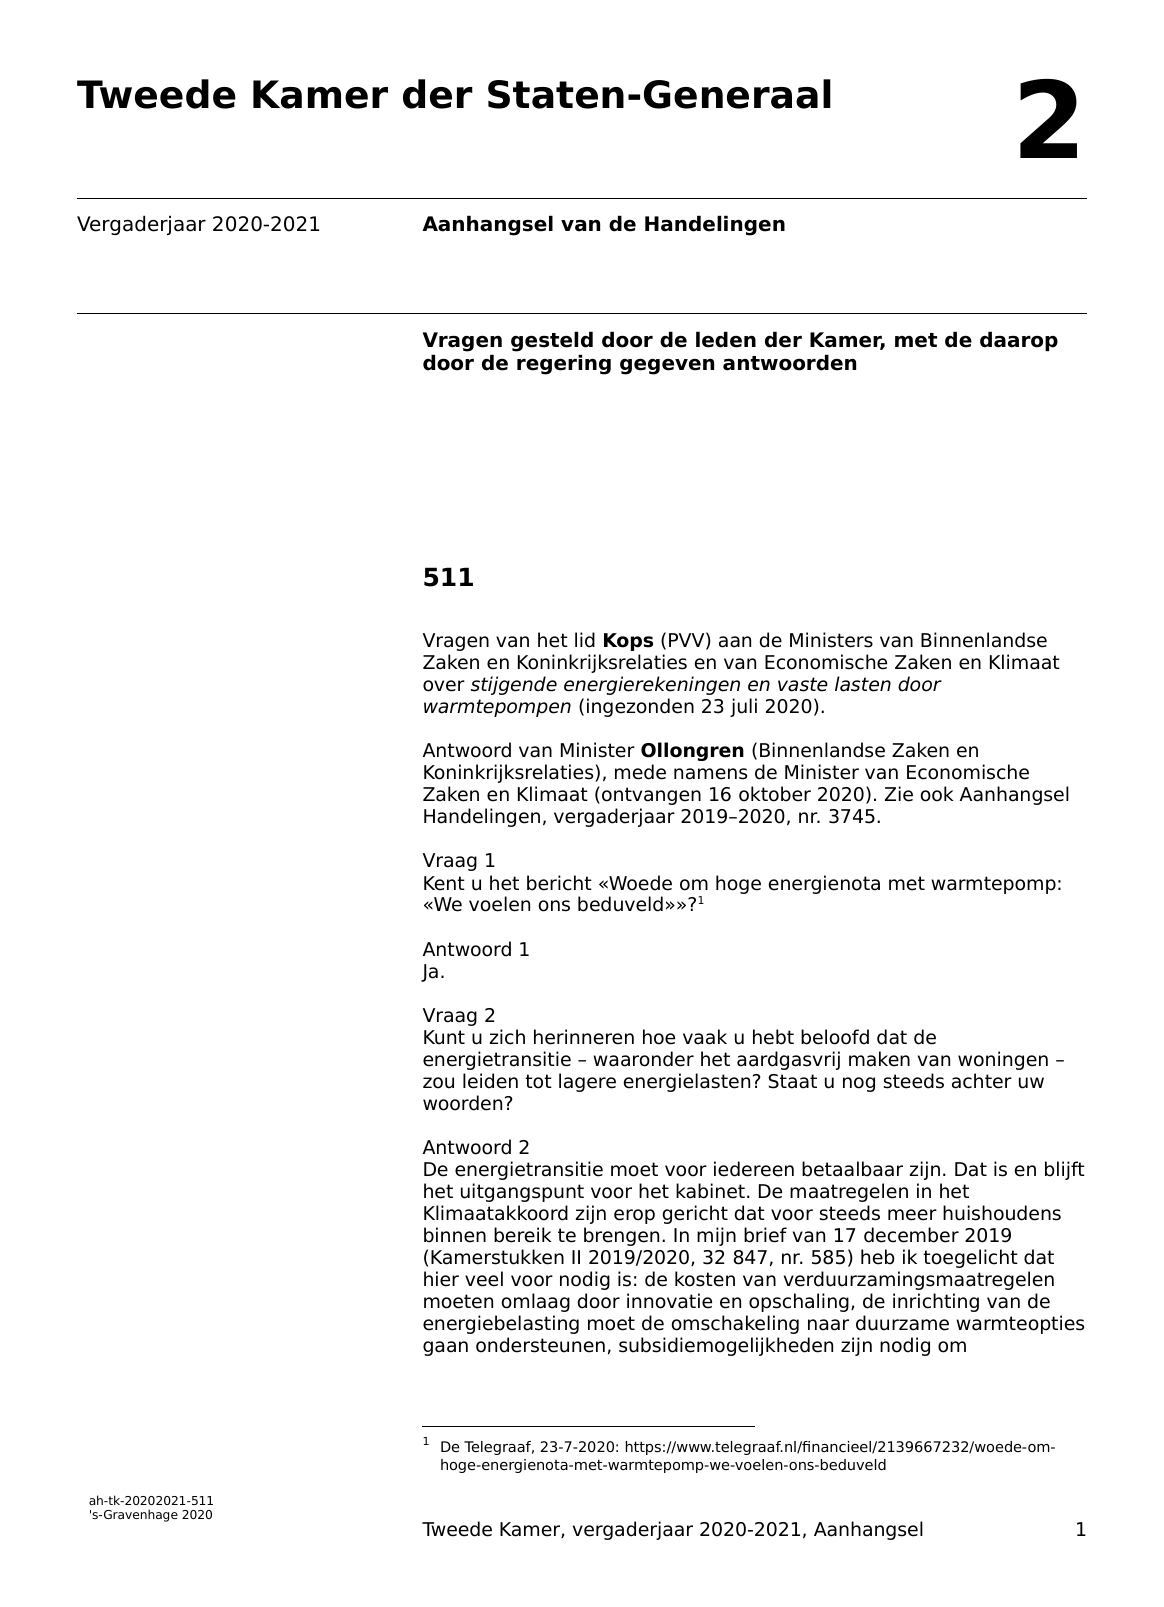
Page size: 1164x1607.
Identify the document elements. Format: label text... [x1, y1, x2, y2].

text Antwoord van Minister Ollongren (Binnenlandse Zaken en Koninkrijksrelaties), mede namens de Minister van Economische Zaken en Klimaat (ontvangen 16 oktober 2020). Zie ook Aanhangsel Handelingen, vergaderjaar 2019–2020, nr. 3745. [422, 740, 1087, 828]
text Antwoord 2 [422, 1137, 1087, 1159]
text De energietransitie moet voor iedereen betaalbaar zijn. Dat is en blijft het uitgangspunt voor het kabinet. De maatregelen in het Klimaatakkoord zijn erop gericht dat voor steeds meer huishoudens binnen bereik te brengen. In mijn brief van 17 december 2019 (Kamerstukken II 2019/2020, 32 847, nr. 585) heb ik toegelicht dat hier veel voor nodig is: de kosten van verduurzamingsmaatregelen moeten omlaag door innovatie en opschaling, de inrichting van de energiebelasting moet de omschakeling naar duurzame warmteopties gaan ondersteunen, subsidiemogelijkheden zijn nodig om [422, 1159, 1087, 1357]
text 511 [422, 563, 1087, 592]
text Vragen van het lid Kops (PVV) aan de Ministers van Binnenlandse Zaken en Koninkrijksrelaties en van Economische Zaken en Klimaat over stijgende energierekeningen en vaste lasten door warmtepompen (ingezonden 23 juli 2020). [422, 630, 1087, 718]
text Ja. [422, 961, 1087, 982]
text Vraag 2 [422, 1005, 1087, 1027]
text Antwoord 1 [422, 938, 1087, 961]
table_cell Vragen gesteld door de leden der Kamer, met de daarop door de regering gegeven antwoorden [422, 314, 1087, 375]
text 's-Gravenhage 2020 [88, 1508, 323, 1522]
table_header Tweede Kamer der Staten-Generaal [77, 59, 886, 198]
text ah-tk-20202021-511 [88, 1494, 323, 1508]
table_header 2 [886, 59, 1087, 198]
table_cell Aanhangsel van de Handelingen [422, 199, 1087, 313]
text De Telegraaf, 23-7-2020: https://www.telegraaf.nl/financieel/2139667232/woede-om-hoge-energienota-met-warmtepomp-we-voelen-ons-beduveld [422, 1435, 1087, 1474]
text Kent u het bericht «Woede om hoge energienota met warmtepomp: «We voelen ons beduveld»»? [422, 872, 1087, 916]
table_cell Vergaderjaar 2020-2021 [77, 199, 422, 313]
text Vraag 1 [422, 850, 1087, 872]
table_cell [77, 314, 422, 375]
text Kunt u zich herinneren hoe vaak u hebt beloofd dat de energietransitie – waaronder het aardgasvrij maken van woningen – zou leiden tot lagere energielasten? Staat u nog steeds achter uw woorden? [422, 1027, 1087, 1114]
